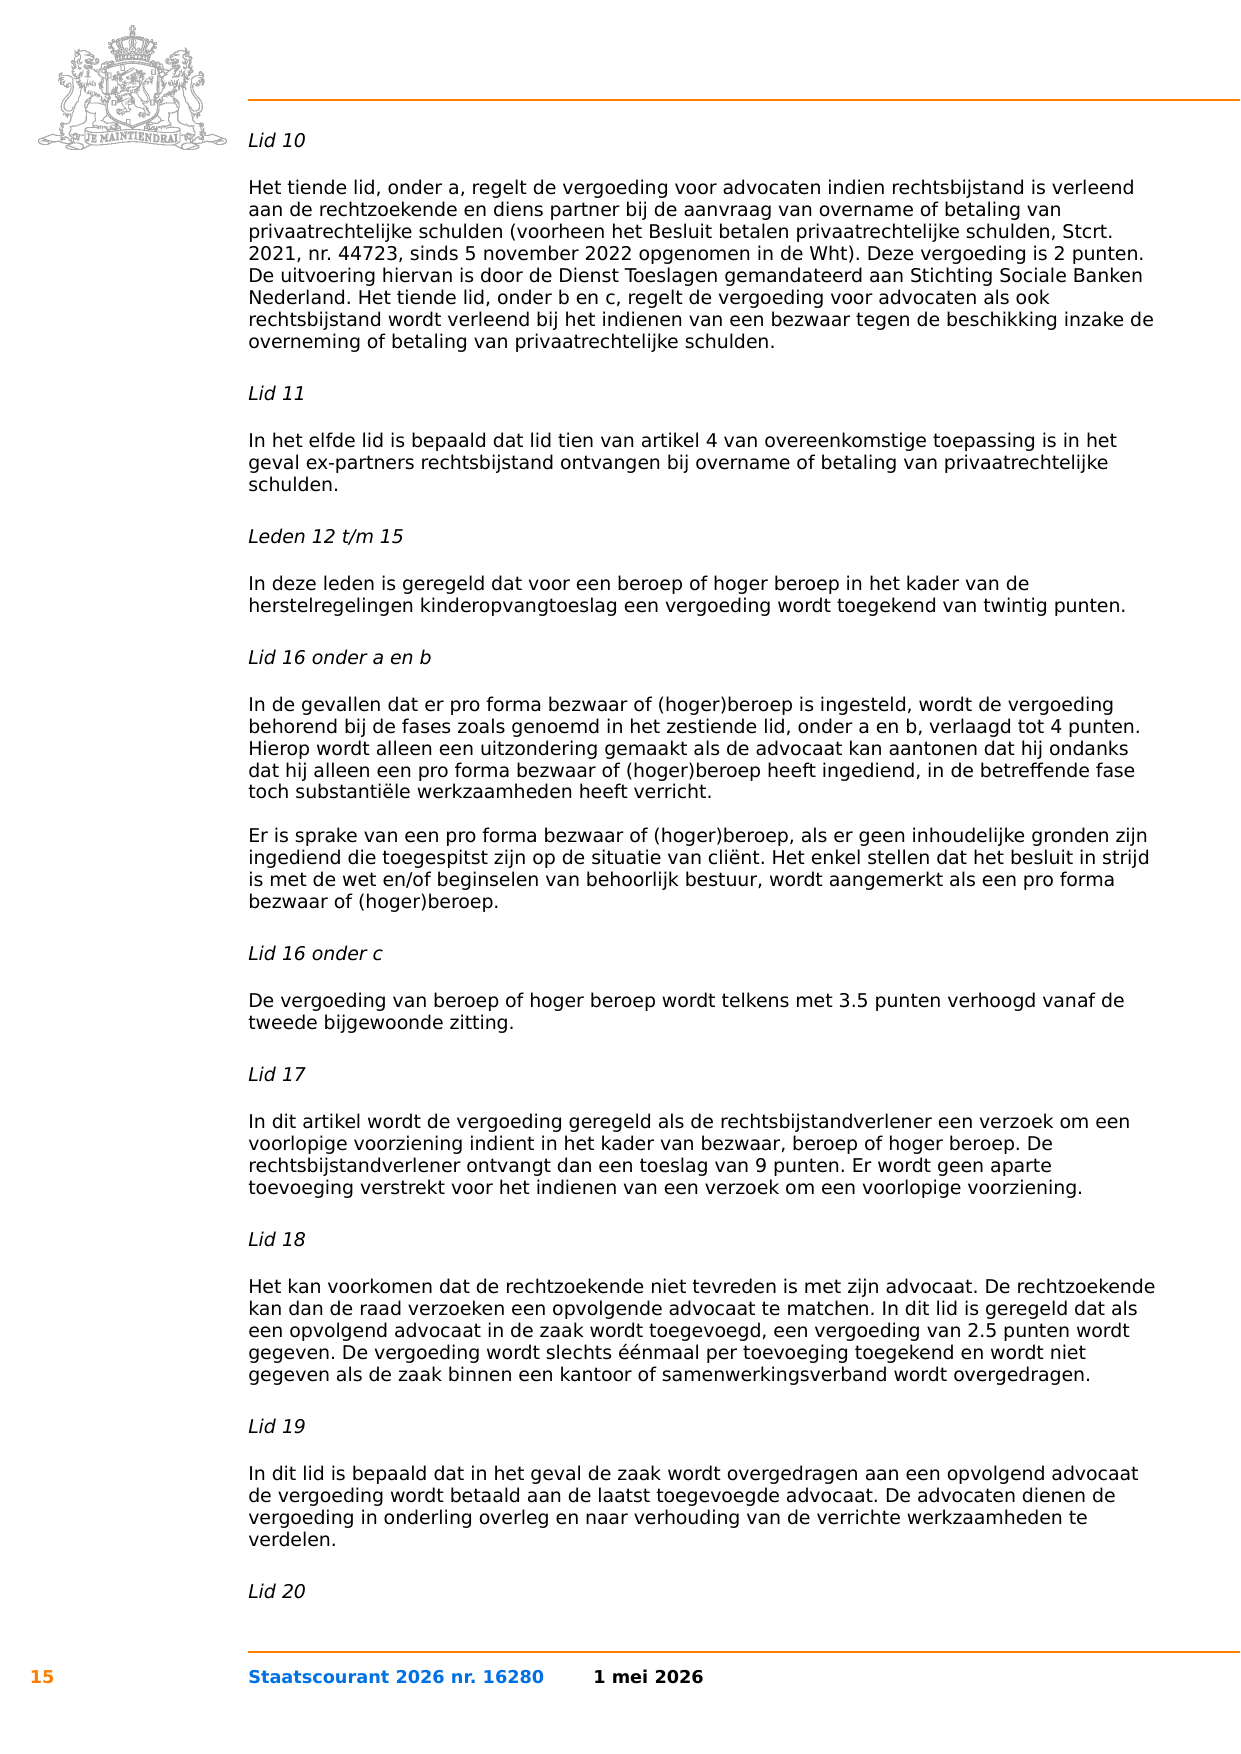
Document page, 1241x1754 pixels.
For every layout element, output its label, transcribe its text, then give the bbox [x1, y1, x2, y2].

text Het tiende lid, onder a, regelt de vergoeding voor advocaten indien rechtsbijstand is verleend aan de rechtzoekende en diens partner bij de aanvraag van overname of betaling van privaatrechtelijke schulden (voorheen het Besluit betalen privaatrechtelijke schulden, Stcrt. 2021, nr. 44723, sinds 5 november 2022 opgenomen in de Wht). Deze vergoeding is 2 punten. De uitvoering hiervan is door de Dienst Toeslagen gemandateerd aan Stichting Sociale Banken Nederland. Het tiende lid, onder b en c, regelt de vergoeding voor advocaten als ook rechtsbijstand wordt verleend bij het indienen van een bezwaar tegen de beschikking inzake de overneming of betaling van privaatrechtelijke schulden. [248, 177, 1163, 353]
text In deze leden is geregeld dat voor een beroep of hoger beroep in het kader van de herstelregelingen kinderopvangtoeslag een vergoeding wordt toegekend van twintig punten. [248, 573, 1163, 617]
text In de gevallen dat er pro forma bezwaar of (hoger)beroep is ingesteld, wordt de vergoeding behorend bij de fases zoals genoemd in het zestiende lid, onder a en b, verlaagd tot 4 punten. Hierop wordt alleen een uitzondering gemaakt als de advocaat kan aantonen dat hij ondanks dat hij alleen een pro forma bezwaar of (hoger)beroep heeft ingediend, in de betreffende fase toch substantiële werkzaamheden heeft verricht. [248, 693, 1163, 803]
subtitle Lid 16 onder c [248, 943, 1163, 965]
picture [38, 25, 227, 150]
subtitle Lid 11 [248, 383, 1163, 405]
subtitle Lid 19 [248, 1416, 1163, 1438]
text In het elfde lid is bepaald dat lid tien van artikel 4 van overeenkomstige toepassing is in het geval ex-partners rechtsbijstand ontvangen bij overname of betaling van privaatrechtelijke schulden. [248, 430, 1163, 496]
subtitle Leden 12 t/m 15 [248, 526, 1163, 548]
subtitle Lid 18 [248, 1229, 1163, 1251]
subtitle Lid 20 [248, 1581, 1163, 1603]
text In dit artikel wordt de vergoeding geregeld als de rechtsbijstandverlener een verzoek om een voorlopige voorziening indient in het kader van bezwaar, beroep of hoger beroep. De rechtsbijstandverlener ontvangt dan een toeslag van 9 punten. Er wordt geen aparte toevoeging verstrekt voor het indienen van een verzoek om een voorlopige voorziening. [248, 1111, 1163, 1199]
text Het kan voorkomen dat de rechtzoekende niet tevreden is met zijn advocaat. De rechtzoekende kan dan de raad verzoeken een opvolgende advocaat te matchen. In dit lid is geregeld dat als een opvolgend advocaat in de zaak wordt toegevoegd, een vergoeding van 2.5 punten wordt gegeven. De vergoeding wordt slechts éénmaal per toevoeging toegekend en wordt niet gegeven als de zaak binnen een kantoor of samenwerkingsverband wordt overgedragen. [248, 1276, 1163, 1386]
subtitle Lid 10 [248, 130, 1163, 152]
subtitle Lid 16 onder a en b [248, 647, 1163, 668]
text In dit lid is bepaald dat in het geval de zaak wordt overgedragen aan een opvolgend advocaat de vergoeding wordt betaald aan de laatst toegevoegde advocaat. De advocaten dienen de vergoeding in onderling overleg en naar verhouding van de verrichte werkzaamheden te verdelen. [248, 1463, 1163, 1551]
text Er is sprake van een pro forma bezwaar of (hoger)beroep, als er geen inhoudelijke gronden zijn ingediend die toegespitst zijn op de situatie van cliënt. Het enkel stellen dat het besluit in strijd is met de wet en/of beginselen van behoorlijk bestuur, wordt aangemerkt als een pro forma bezwaar of (hoger)beroep. [248, 825, 1163, 913]
subtitle Lid 17 [248, 1064, 1163, 1086]
text De vergoeding van beroep of hoger beroep wordt telkens met 3.5 punten verhoogd vanaf de tweede bijgewoonde zitting. [248, 990, 1163, 1034]
